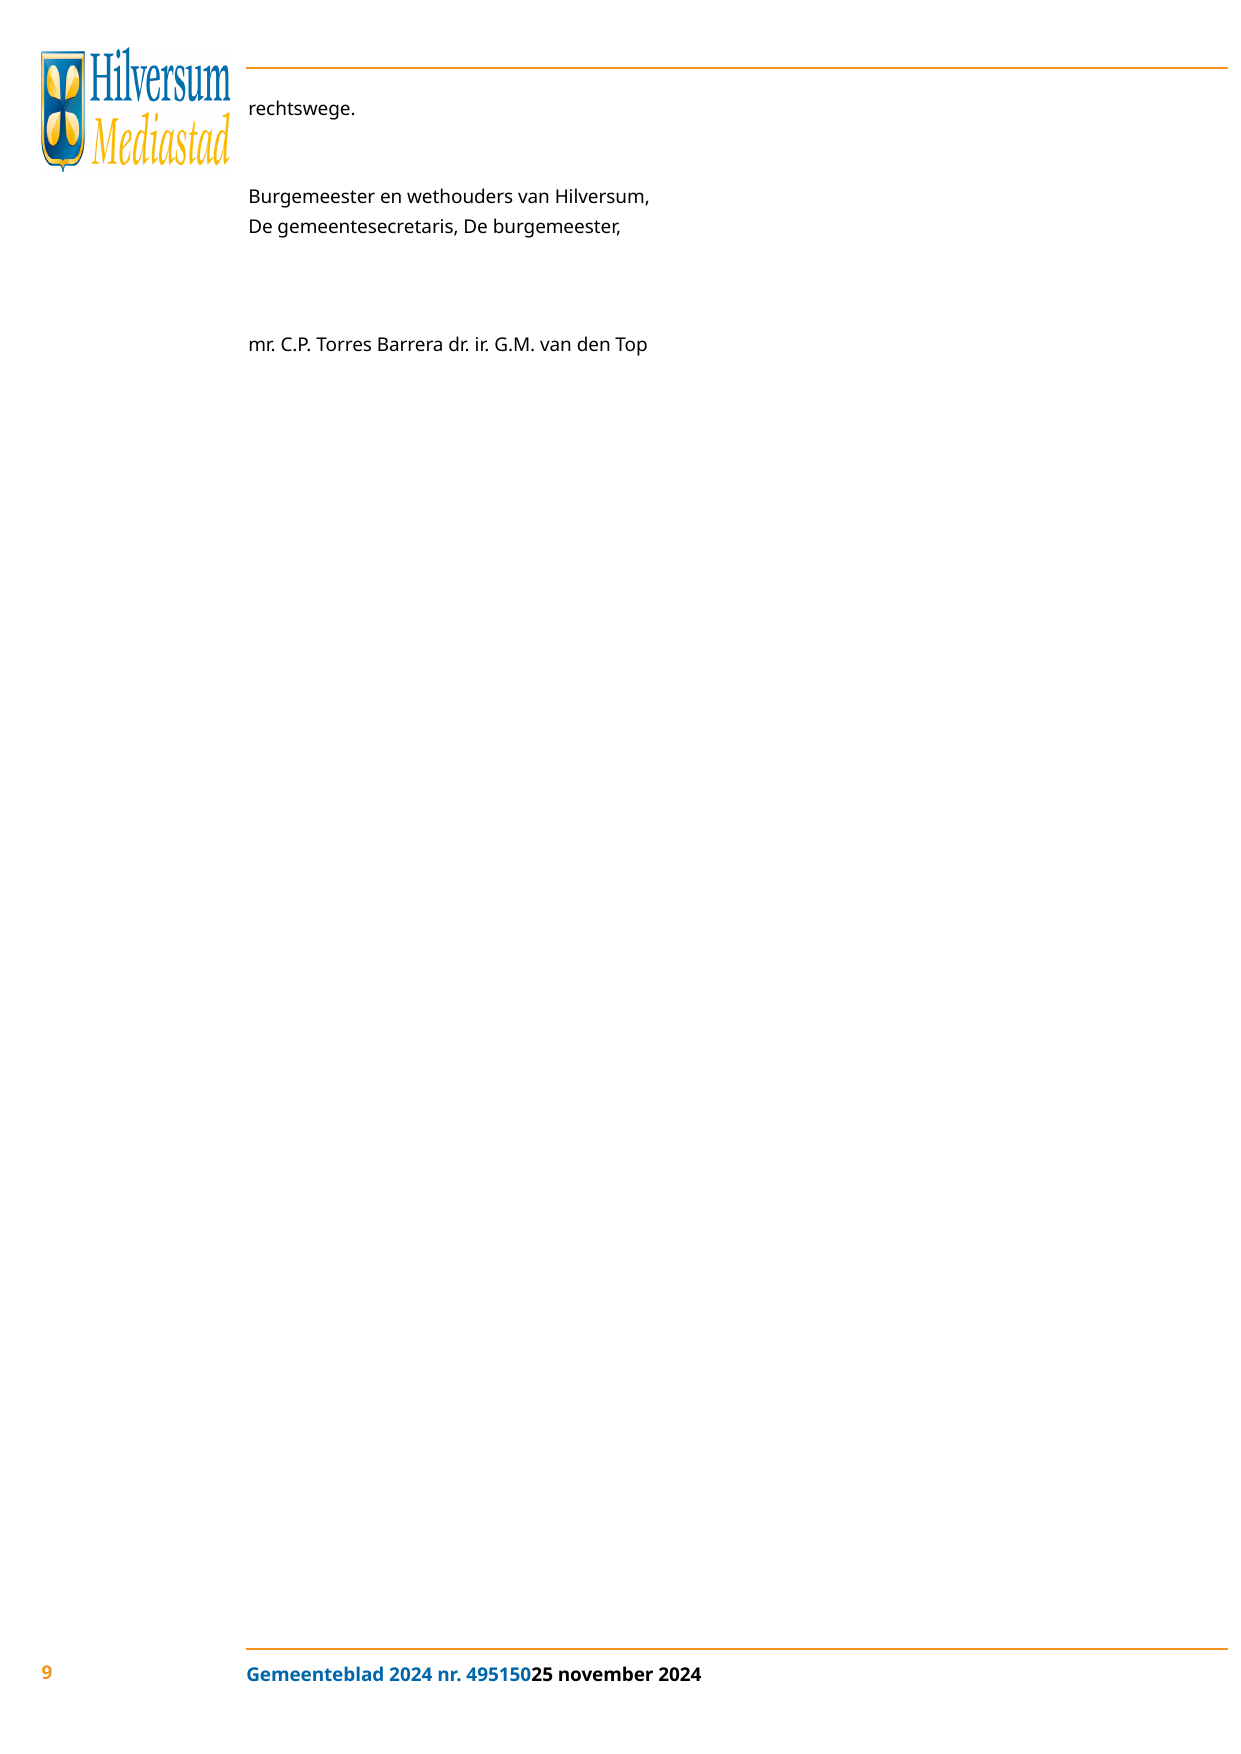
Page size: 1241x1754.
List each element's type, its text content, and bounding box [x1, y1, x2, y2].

text De gemeentesecretaris, De burgemeester, [248, 213, 1152, 239]
text mr. C.P. Torres Barrera dr. ir. G.M. van den Top [248, 331, 1152, 357]
picture [41, 47, 231, 172]
text Burgemeester en wethouders van Hilversum, [248, 183, 1152, 209]
text rechtswege. [248, 95, 1152, 121]
